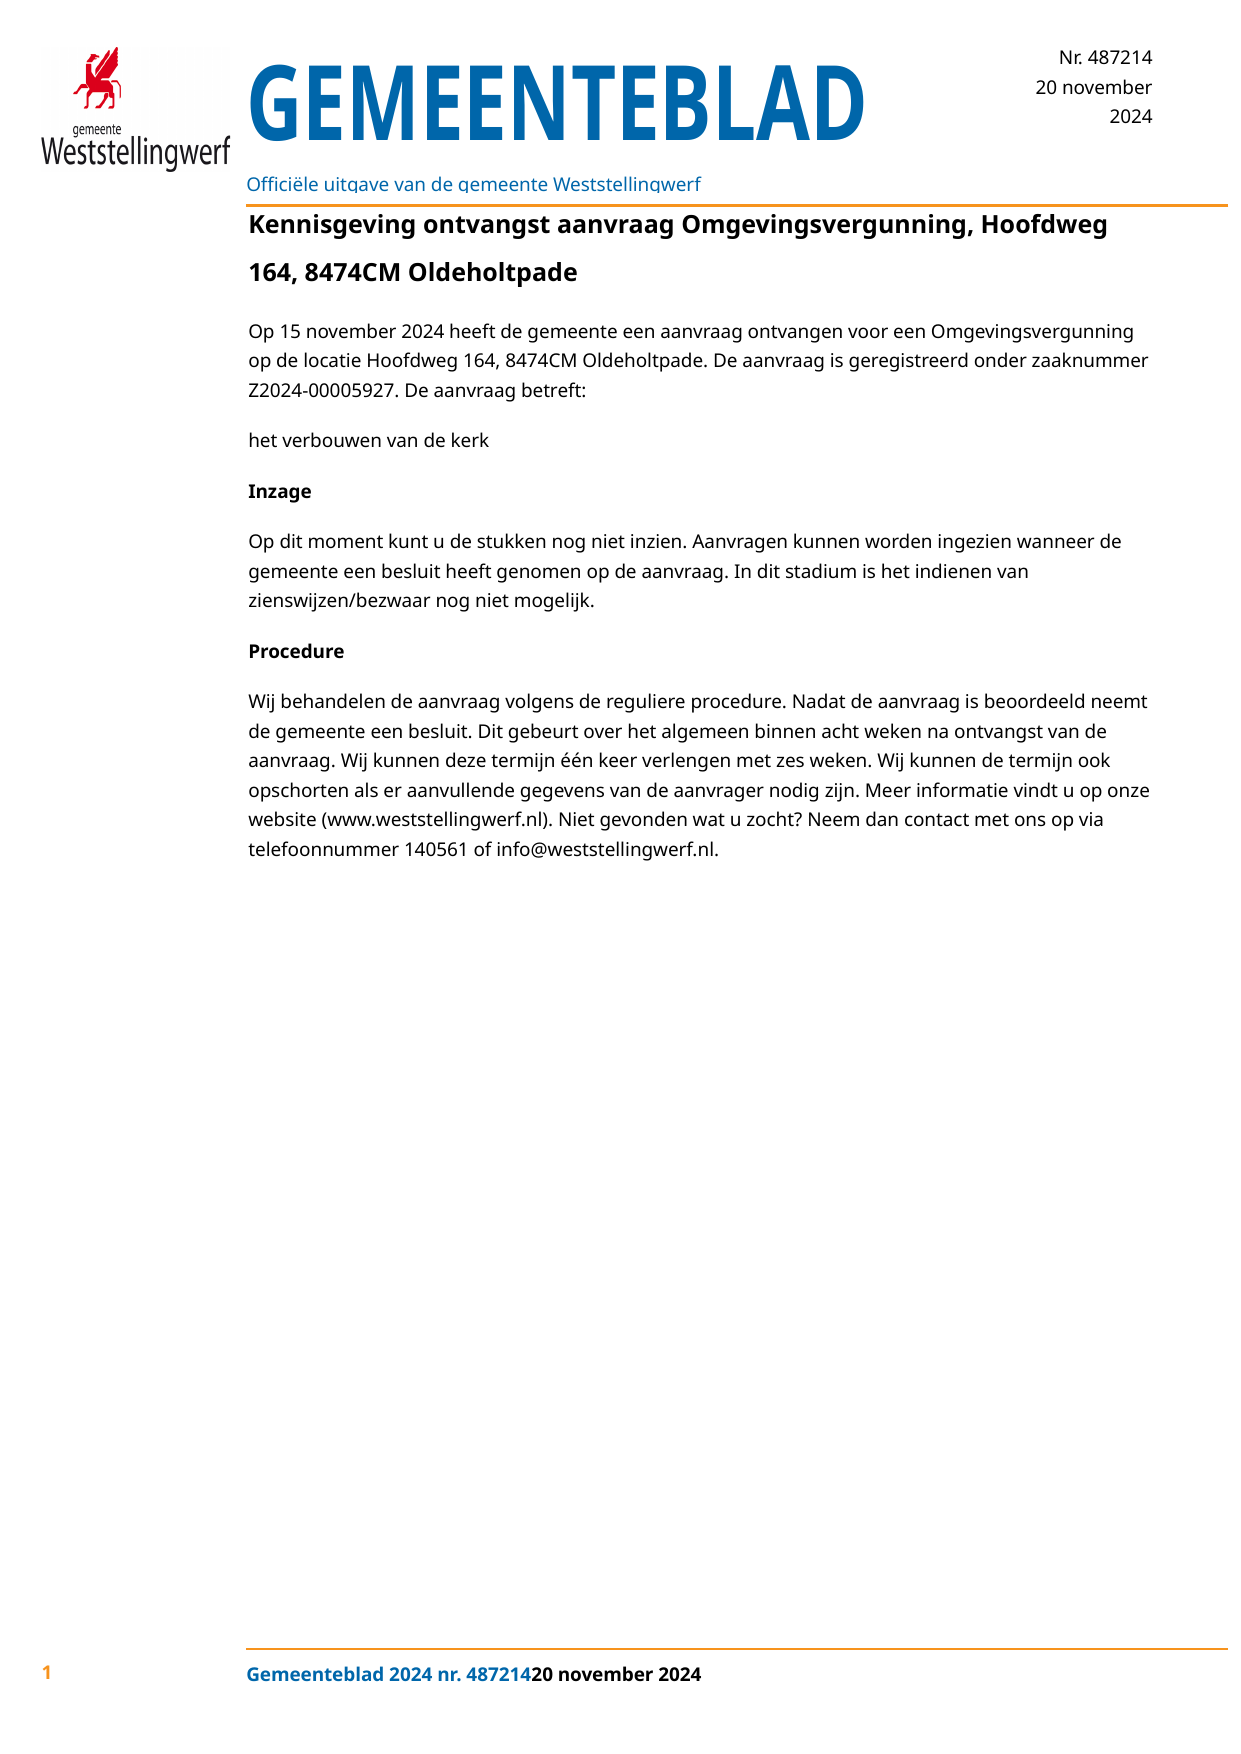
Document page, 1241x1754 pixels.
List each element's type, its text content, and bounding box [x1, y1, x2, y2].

text Op dit moment kunt u de stukken nog niet inzien. Aanvragen kunnen worden ingezien wanneer de gemeente een besluit heeft genomen op de aanvraag. In dit stadium is het indienen van zienswijzen/bezwaar nog niet mogelijk. [248, 528, 1152, 613]
text Inzage [248, 478, 1152, 504]
text Wij behandelen de aanvraag volgens de reguliere procedure. Nadat de aanvraag is beoordeeld neemt de gemeente een besluit. Dit gebeurt over het algemeen binnen acht weken na ontvangst van de aanvraag. Wij kunnen deze termijn één keer verlengen met zes weken. Wij kunnen de termijn ook opschorten als er aanvullende gegevens van de aanvrager nodig zijn. Meer informatie vindt u op onze website (www.weststellingwerf.nl). Niet gevonden wat u zocht? Neem dan contact met ons op via telefoonnummer 140561 of info@weststellingwerf.nl. [248, 688, 1152, 862]
text Op 15 november 2024 heeft de gemeente een aanvraag ontvangen voor een Omgevingsvergunning op de locatie Hoofdweg 164, 8474CM Oldeholtpade. De aanvraag is geregistreerd onder zaaknummer Z2024-00005927. De aanvraag betreft: [248, 318, 1152, 403]
text Kennisgeving ontvangst aanvraag Omgevingsvergunning, Hoofdweg 164, 8474CM Oldeholtpade [248, 207, 1152, 288]
text Procedure [248, 638, 1152, 664]
picture [41, 47, 231, 172]
text het verbouwen van de kerk [248, 427, 1152, 453]
